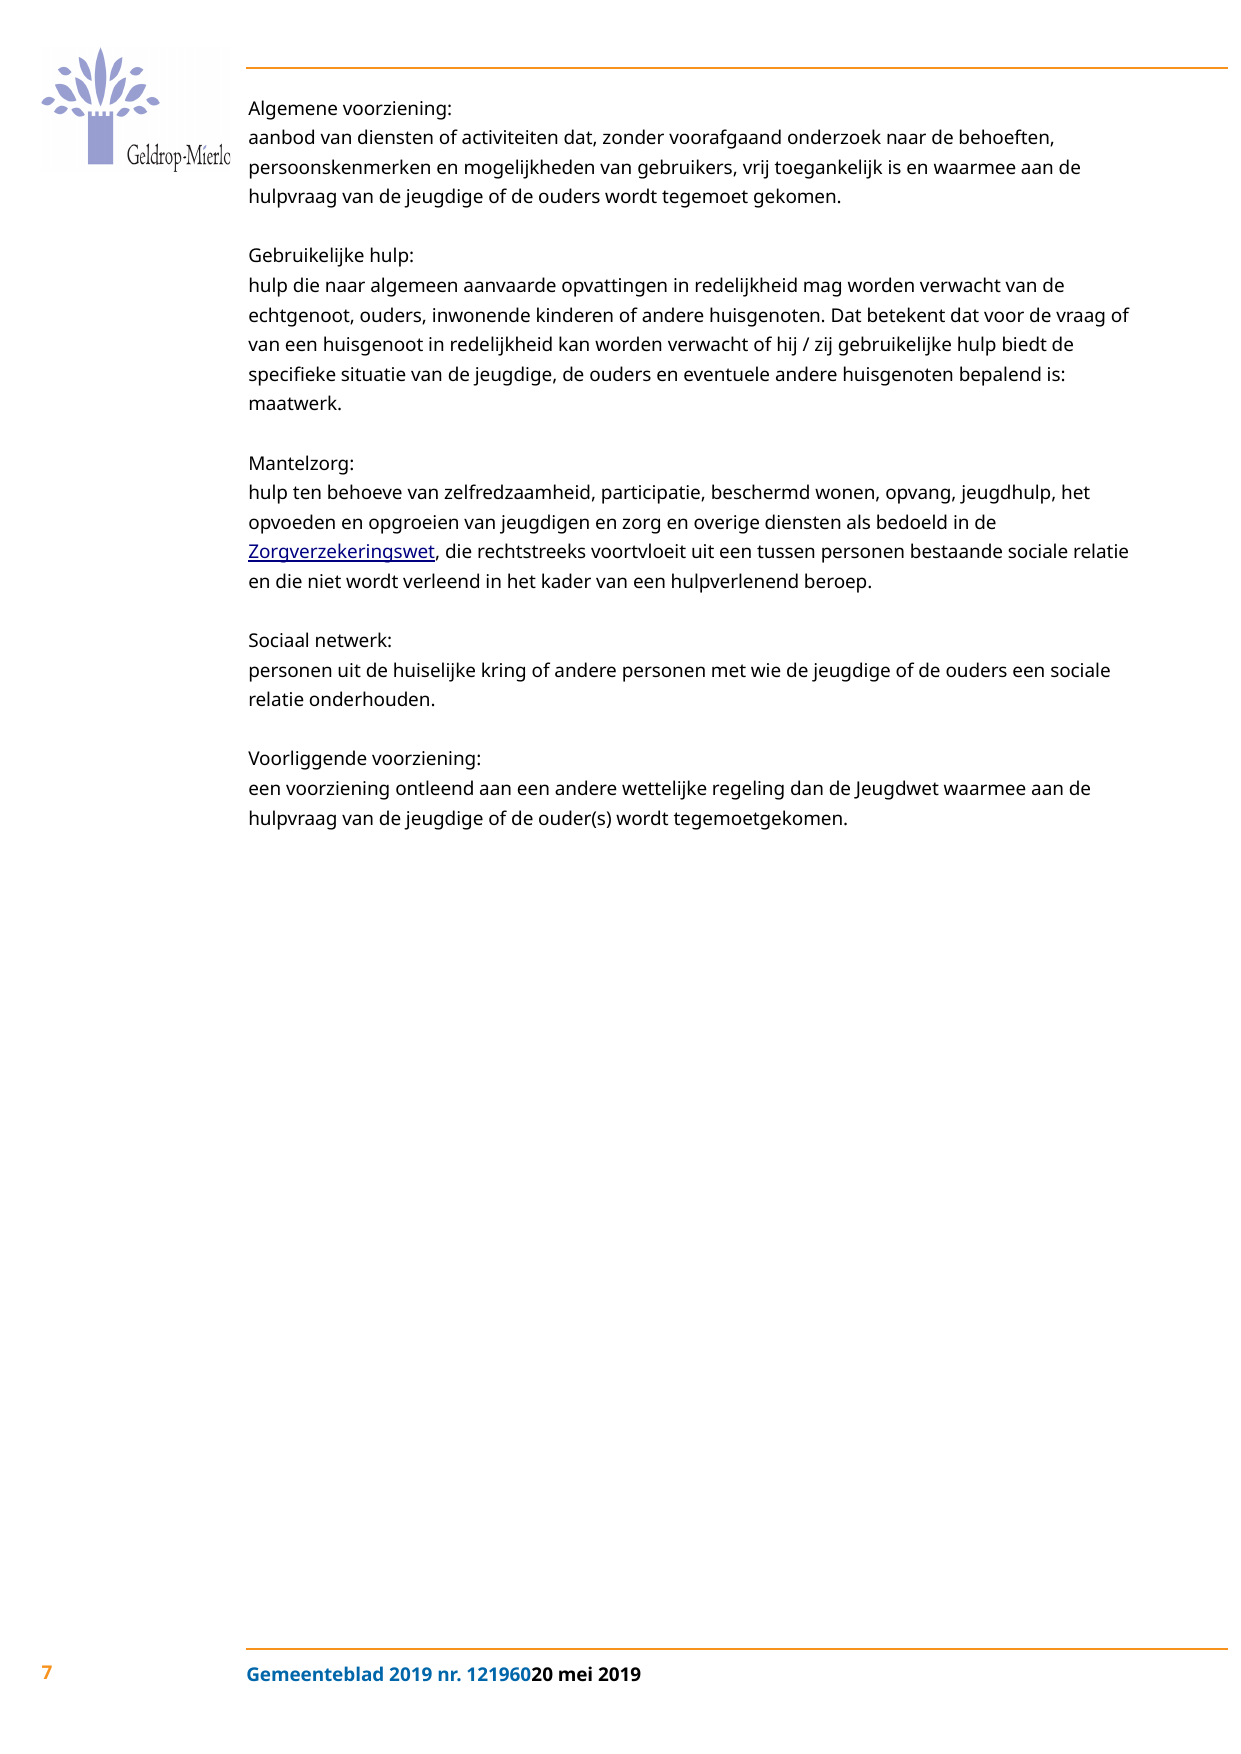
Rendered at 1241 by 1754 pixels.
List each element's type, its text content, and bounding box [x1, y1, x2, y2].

text Voorliggende voorziening: [248, 746, 1152, 771]
text Algemene voorziening: [248, 95, 1152, 121]
text personen uit de huiselijke kring of andere personen met wie de jeugdige of de ouders een sociale relatie onderhouden. [248, 657, 1152, 712]
text hulp ten behoeve van zelfredzaamheid, participatie, beschermd wonen, opvang, jeugdhulp, het opvoeden en opgroeien van jeugdigen en zorg en overige diensten als bedoeld in de Zorgverzekeringswet, die rechtstreeks voortvloeit uit een tussen personen bestaande sociale relatie en die niet wordt verleend in het kader van een hulpverlenend beroep. [248, 479, 1152, 594]
text aanbod van diensten of activiteiten dat, zonder voorafgaand onderzoek naar de behoeften, persoonskenmerken en mogelijkheden van gebruikers, vrij toegankelijk is en waarmee aan de hulpvraag van de jeugdige of de ouders wordt tegemoet gekomen. [248, 124, 1152, 209]
text Gebruikelijke hulp: [248, 243, 1152, 268]
text hulp die naar algemeen aanvaarde opvattingen in redelijkheid mag worden verwacht van de echtgenoot, ouders, inwonende kinderen of andere huisgenoten. Dat betekent dat voor de vraag of van een huisgenoot in redelijkheid kan worden verwacht of hij / zij gebruikelijke hulp biedt de specifieke situatie van de jeugdige, de ouders en eventuele andere huisgenoten bepalend is: maatwerk. [248, 272, 1152, 416]
text Mantelzorg: [248, 450, 1152, 476]
text Sociaal netwerk: [248, 627, 1152, 653]
picture [41, 47, 231, 172]
text een voorziening ontleend aan een andere wettelijke regeling dan de Jeugdwet waarmee aan de hulpvraag van de jeugdige of de ouder(s) wordt tegemoetgekomen. [248, 775, 1152, 831]
